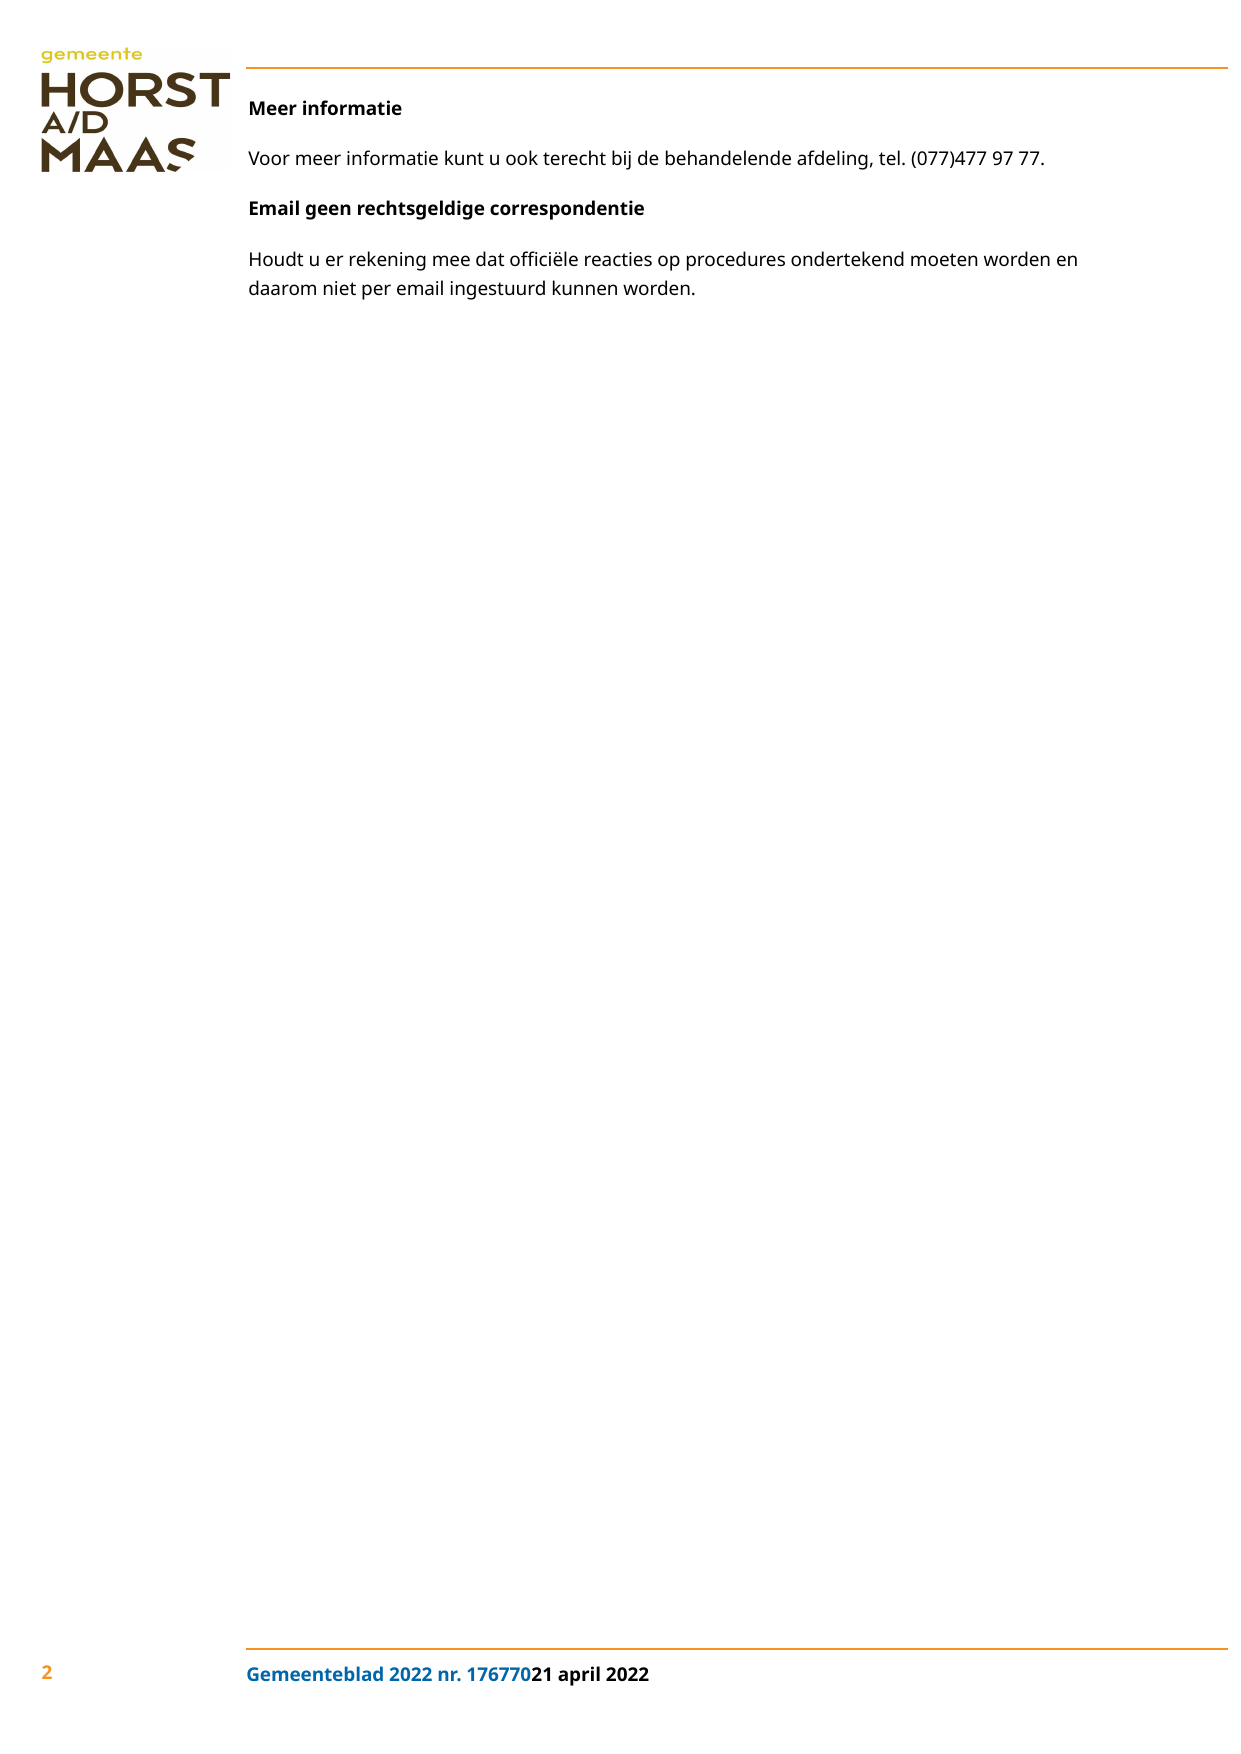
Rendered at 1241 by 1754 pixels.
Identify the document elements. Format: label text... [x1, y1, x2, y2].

text Email geen rechtsgeldige correspondentie [248, 196, 1152, 221]
text Houdt u er rekening mee dat officiële reacties op procedures ondertekend moeten worden en daarom niet per email ingestuurd kunnen worden. [248, 246, 1152, 301]
text Voor meer informatie kunt u ook terecht bij de behandelende afdeling, tel. (077)477 97 77. [248, 145, 1152, 171]
text Meer informatie [248, 95, 1152, 121]
picture [41, 47, 231, 172]
